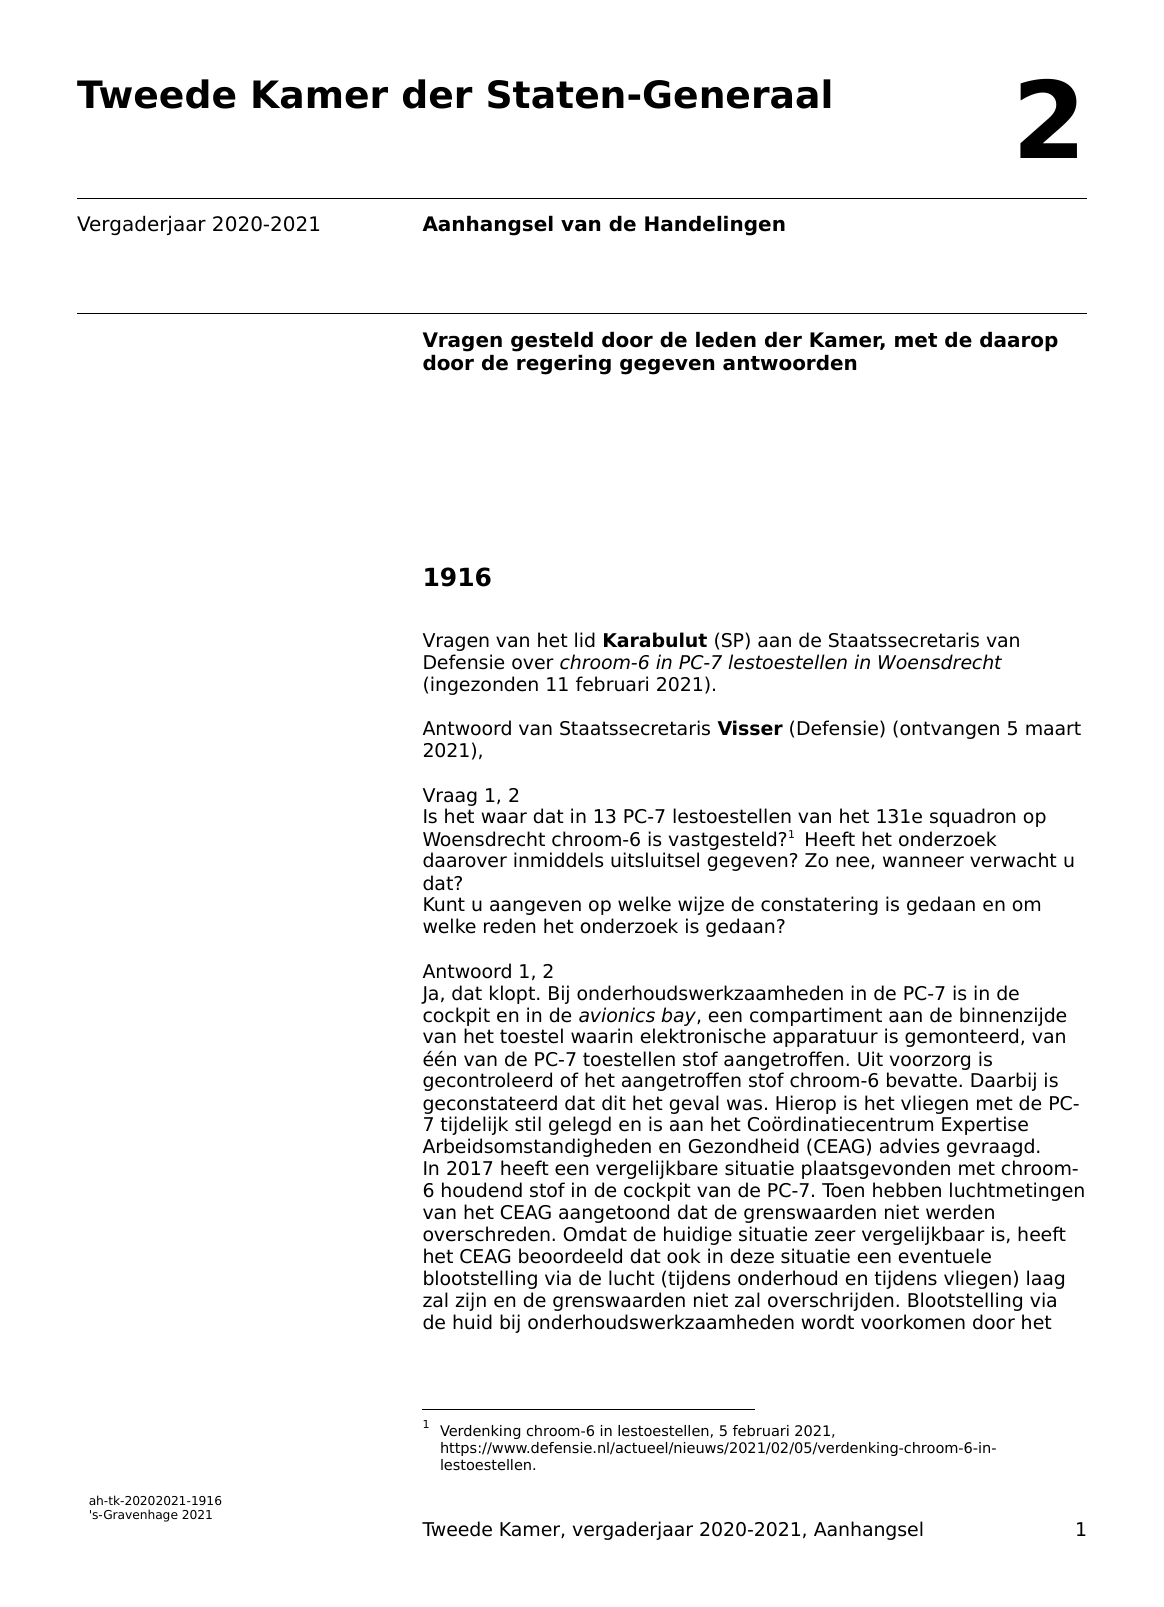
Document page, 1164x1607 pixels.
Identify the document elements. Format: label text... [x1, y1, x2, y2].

text Kunt u aangeven op welke wijze de constatering is gedaan en om welke reden het onderzoek is gedaan? [422, 894, 1087, 938]
table_header Tweede Kamer der Staten-Generaal [77, 59, 886, 198]
text In 2017 heeft een vergelijkbare situatie plaatsgevonden met chroom-6 houdend stof in de cockpit van de PC-7. Toen hebben luchtmetingen van het CEAG aangetoond dat de grenswaarden niet werden overschreden. Omdat de huidige situatie zeer vergelijkbaar is, heeft het CEAG beoordeeld dat ook in deze situatie een eventuele blootstelling via de lucht (tijdens onderhoud en tijdens vliegen) laag zal zijn en de grenswaarden niet zal overschrijden. Blootstelling via de huid bij onderhoudswerkzaamheden wordt voorkomen door het [422, 1158, 1087, 1334]
table_cell Vragen gesteld door de leden der Kamer, met de daarop door de regering gegeven antwoorden [422, 314, 1087, 375]
text 1916 [422, 563, 1087, 592]
text Vraag 1, 2 [422, 784, 1087, 806]
table_cell Aanhangsel van de Handelingen [422, 199, 1087, 313]
text Antwoord 1, 2 [422, 961, 1087, 982]
table_header 2 [886, 59, 1087, 198]
table_cell Vergaderjaar 2020-2021 [77, 199, 422, 313]
text Is het waar dat in 13 PC-7 lestoestellen van het 131e squadron op Woensdrecht chroom-6 is vastgesteld? Heeft het onderzoek daarover inmiddels uitsluitsel gegeven? Zo nee, wanneer verwacht u dat? [422, 806, 1087, 894]
text Ja, dat klopt. Bij onderhoudswerkzaamheden in de PC-7 is in de cockpit en in de avionics bay, een compartiment aan de binnenzijde van het toestel waarin elektronische apparatuur is gemonteerd, van één van de PC-7 toestellen stof aangetroffen. Uit voorzorg is gecontroleerd of het aangetroffen stof chroom-6 bevatte. Daarbij is geconstateerd dat dit het geval was. Hierop is het vliegen met de PC-7 tijdelijk stil gelegd en is aan het Coördinatiecentrum Expertise Arbeidsomstandigheden en Gezondheid (CEAG) advies gevraagd. [422, 982, 1087, 1158]
text Vragen van het lid Karabulut (SP) aan de Staatssecretaris van Defensie over chroom-6 in PC-7 lestoestellen in Woensdrecht (ingezonden 11 februari 2021). [422, 630, 1087, 696]
text Antwoord van Staatssecretaris Visser (Defensie) (ontvangen 5 maart 2021), [422, 718, 1087, 762]
table_cell [77, 314, 422, 375]
text ah-tk-20202021-1916 [88, 1494, 323, 1508]
text Verdenking chroom-6 in lestoestellen, 5 februari 2021, https://www.defensie.nl/actueel/nieuws/2021/02/05/verdenking-chroom-6-in-lestoestellen. [422, 1418, 1087, 1474]
text 's-Gravenhage 2021 [88, 1508, 323, 1522]
